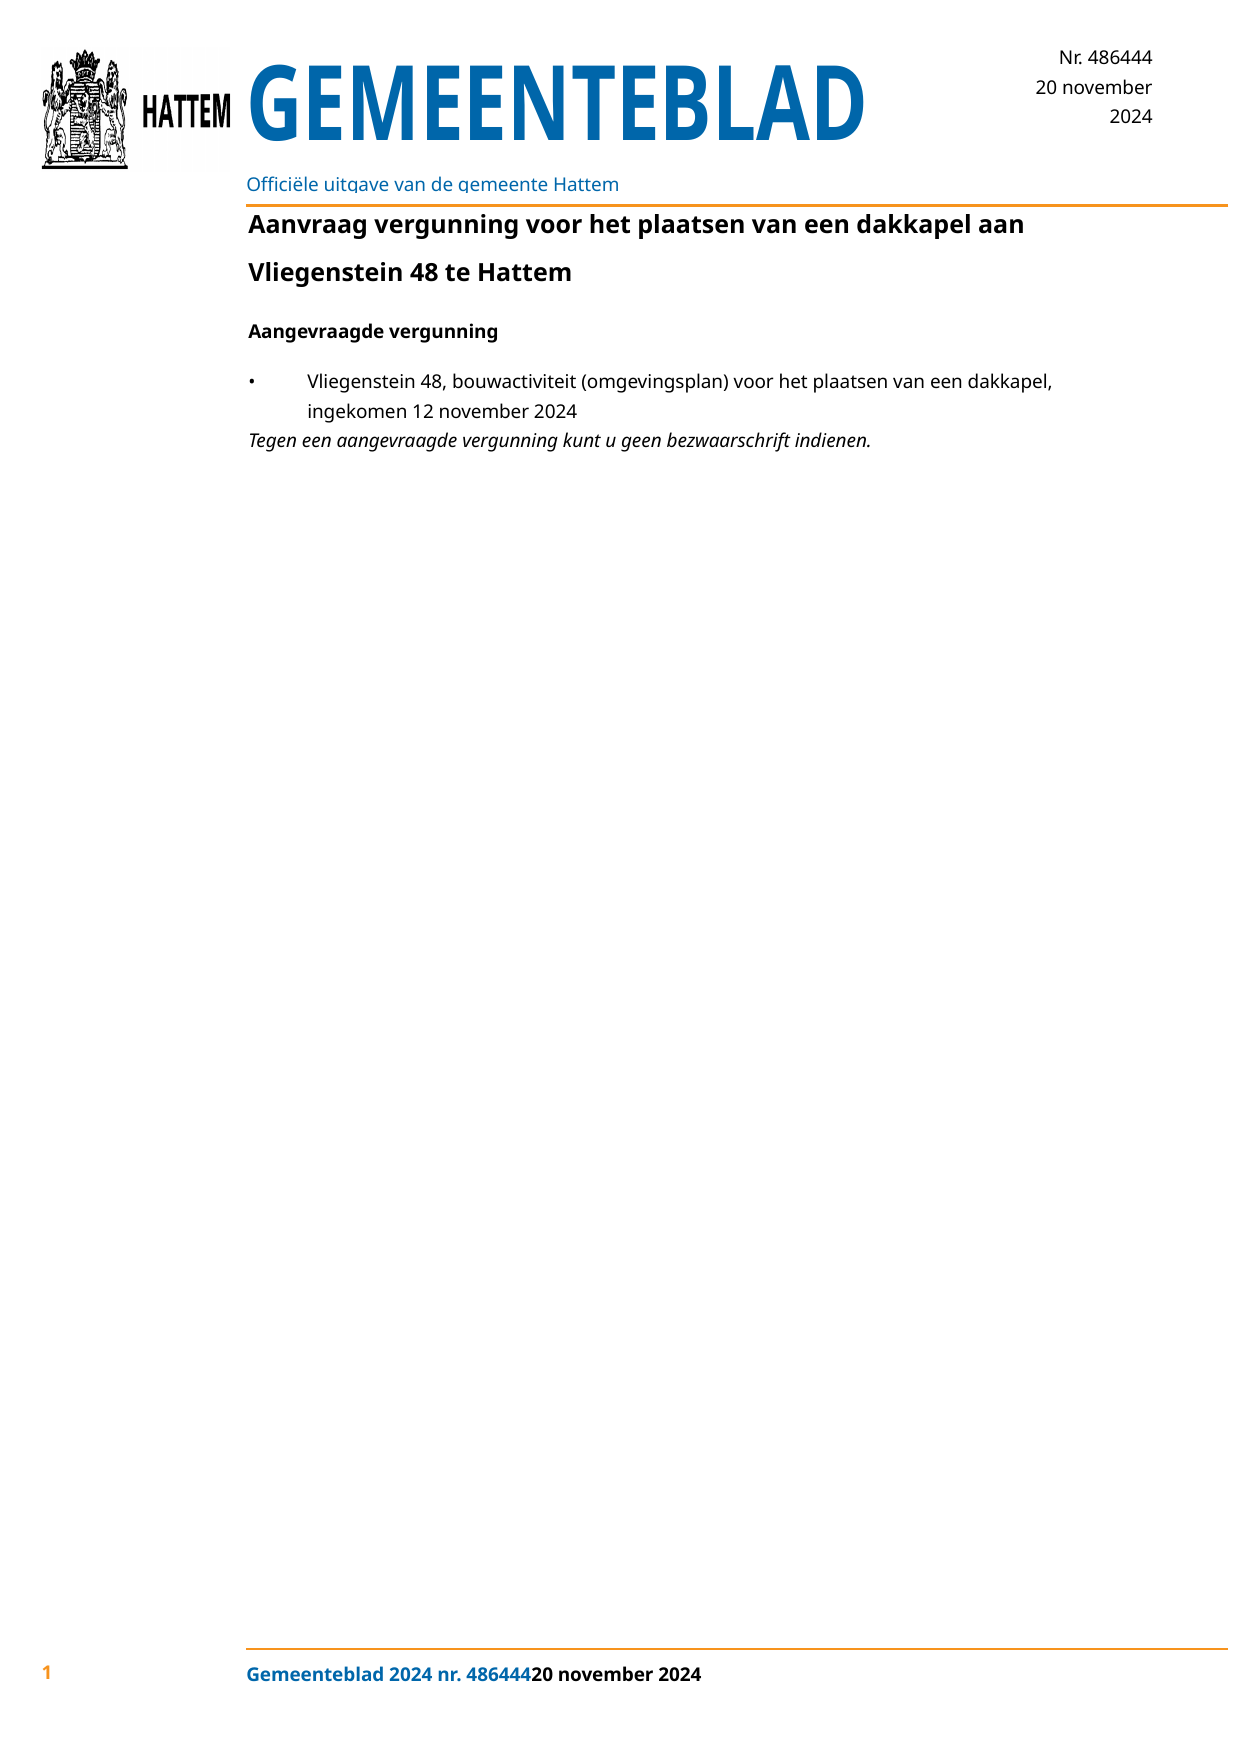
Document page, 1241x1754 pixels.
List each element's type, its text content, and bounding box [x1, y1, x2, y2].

list Vliegenstein 48, bouwactiviteit (omgevingsplan) voor het plaatsen van een dakkapel, ingekomen 12 november 2024 [248, 368, 1152, 424]
text Tegen een aangevraagde vergunning kunt u geen bezwaarschrift indienen. [248, 427, 1152, 453]
picture [41, 47, 231, 172]
text Aangevraagde vergunning [248, 318, 1152, 344]
text Aanvraag vergunning voor het plaatsen van een dakkapel aan Vliegenstein 48 te Hattem [248, 207, 1152, 288]
